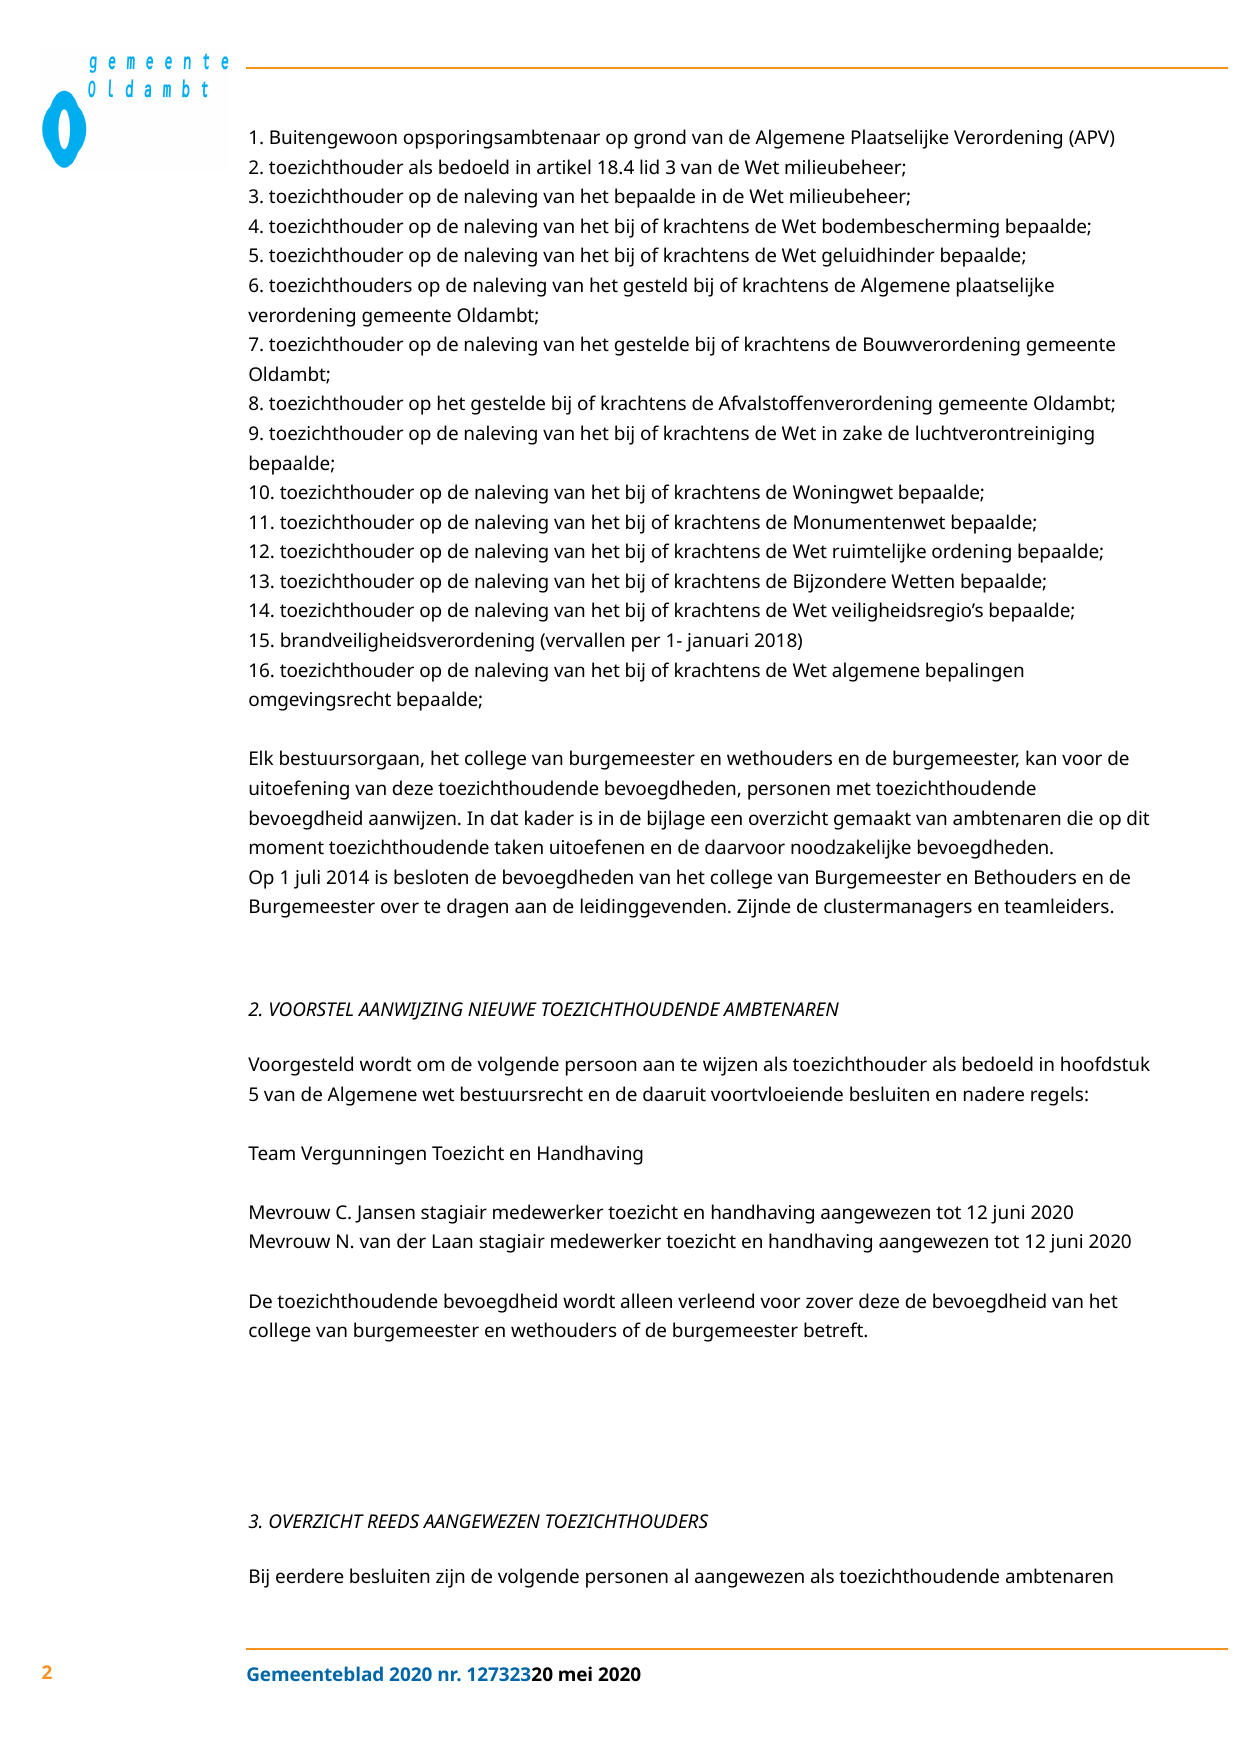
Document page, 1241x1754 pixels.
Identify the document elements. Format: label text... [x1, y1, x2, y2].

text 2. toezichthouder als bedoeld in artikel 18.4 lid 3 van de Wet milieubeheer; [248, 154, 1152, 180]
text 5. toezichthouder op de naleving van het bij of krachtens de Wet geluidhinder bepaalde; [248, 243, 1152, 268]
text 11. toezichthouder op de naleving van het bij of krachtens de Monumentenwet bepaalde; [248, 509, 1152, 535]
text 4. toezichthouder op de naleving van het bij of krachtens de Wet bodembescherming bepaalde; [248, 213, 1152, 239]
text 2. VOORSTEL AANWIJZING NIEUWE TOEZICHTHOUDENDE AMBTENAREN [248, 996, 1152, 1022]
text 15. brandveiligheidsverordening (vervallen per 1- januari 2018) [248, 627, 1152, 653]
text 16. toezichthouder op de naleving van het bij of krachtens de Wet algemene bepalingen omgevingsrecht bepaalde; [248, 657, 1152, 712]
text 14. toezichthouder op de naleving van het bij of krachtens de Wet veiligheidsregio’s bepaalde; [248, 598, 1152, 623]
text 3. toezichthouder op de naleving van het bepaalde in de Wet milieubeheer; [248, 183, 1152, 209]
text Mevrouw N. van der Laan stagiair medewerker toezicht en handhaving aangewezen tot 12 juni 2020 [248, 1229, 1152, 1254]
text 6. toezichthouders op de naleving van het gesteld bij of krachtens de Algemene plaatselijke verordening gemeente Oldambt; [248, 272, 1152, 328]
text 7. toezichthouder op de naleving van het gestelde bij of krachtens de Bouwverordening gemeente Oldambt; [248, 331, 1152, 387]
text Bij eerdere besluiten zijn de volgende personen al aangewezen als toezichthoudende ambtenaren [248, 1564, 1152, 1589]
picture [41, 47, 231, 172]
text 13. toezichthouder op de naleving van het bij of krachtens de Bijzondere Wetten bepaalde; [248, 568, 1152, 594]
text Voorgesteld wordt om de volgende persoon aan te wijzen als toezichthouder als bedoeld in hoofdstuk 5 van de Algemene wet bestuursrecht en de daaruit voortvloeiende besluiten en nadere regels: [248, 1051, 1152, 1106]
text 8. toezichthouder op het gestelde bij of krachtens de Afvalstoffenverordening gemeente Oldambt; [248, 391, 1152, 416]
text 9. toezichthouder op de naleving van het bij of krachtens de Wet in zake de luchtverontreiniging bepaalde; [248, 420, 1152, 476]
text Op 1 juli 2014 is besloten de bevoegdheden van het college van Burgemeester en Bethouders en de Burgemeester over te dragen aan de leidinggevenden. Zijnde de clustermanagers en teamleiders. [248, 864, 1152, 919]
text 12. toezichthouder op de naleving van het bij of krachtens de Wet ruimtelijke ordening bepaalde; [248, 538, 1152, 564]
text 10. toezichthouder op de naleving van het bij of krachtens de Woningwet bepaalde; [248, 479, 1152, 505]
text Elk bestuursorgaan, het college van burgemeester en wethouders en de burgemeester, kan voor de uitoefening van deze toezichthoudende bevoegdheden, personen met toezichthoudende bevoegdheid aanwijzen. In dat kader is in de bijlage een overzicht gemaakt van ambtenaren die op dit moment toezichthoudende taken uitoefenen en de daarvoor noodzakelijke bevoegdheden. [248, 746, 1152, 860]
text Team Vergunningen Toezicht en Handhaving [248, 1140, 1152, 1166]
text 1. Buitengewoon opsporingsambtenaar op grond van de Algemene Plaatselijke Verordening (APV) [248, 124, 1152, 150]
text 3. OVERZICHT REEDS AANGEWEZEN TOEZICHTHOUDERS [248, 1508, 1152, 1534]
text Mevrouw C. Jansen stagiair medewerker toezicht en handhaving aangewezen tot 12 juni 2020 [248, 1199, 1152, 1225]
text De toezichthoudende bevoegdheid wordt alleen verleend voor zover deze de bevoegdheid van het college van burgemeester en wethouders of de burgemeester betreft. [248, 1288, 1152, 1343]
